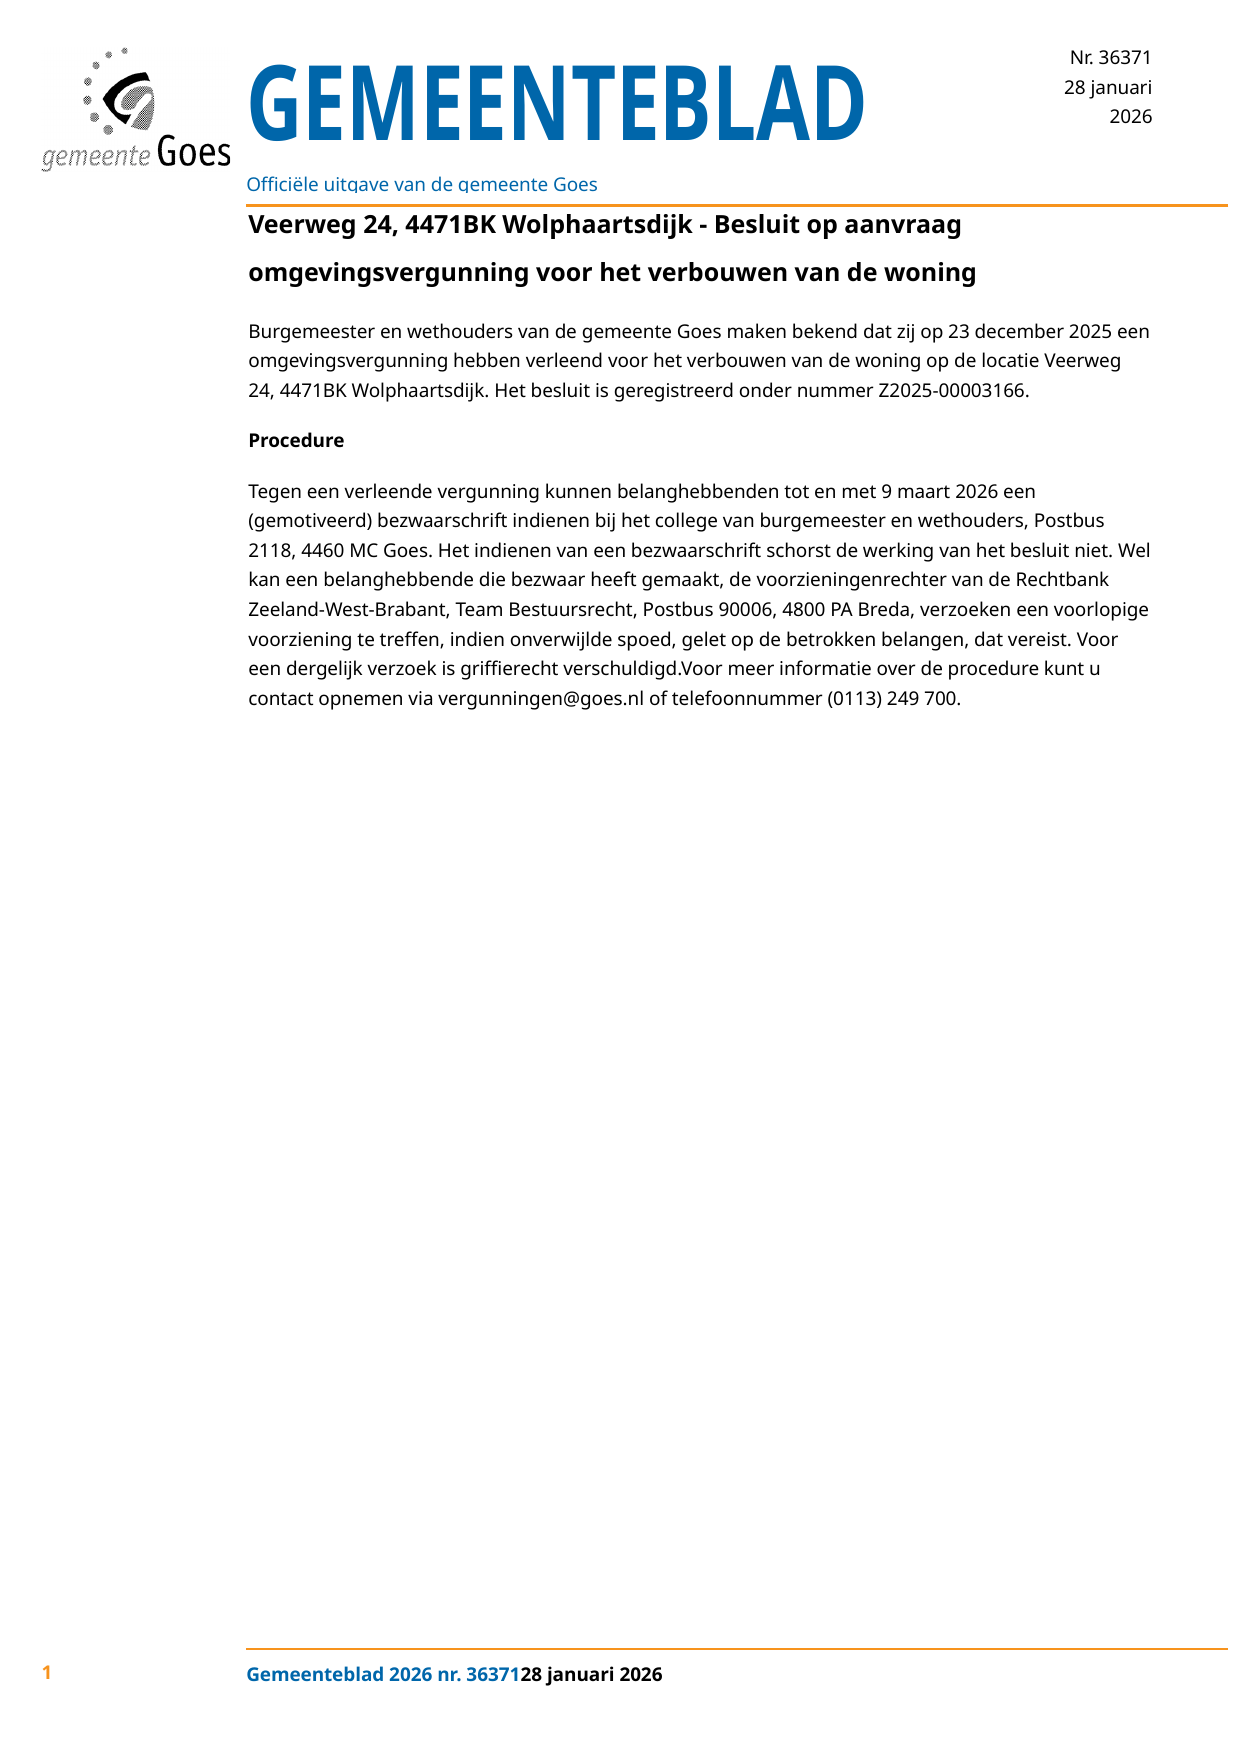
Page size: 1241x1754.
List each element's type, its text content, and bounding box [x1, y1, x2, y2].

picture [41, 47, 231, 172]
text Veerweg 24, 4471BK Wolphaartsdijk - Besluit op aanvraag omgevingsvergunning voor het verbouwen van de woning [248, 207, 1152, 288]
text Burgemeester en wethouders van de gemeente Goes maken bekend dat zij op 23 december 2025 een omgevingsvergunning hebben verleend voor het verbouwen van de woning op de locatie Veerweg 24, 4471BK Wolphaartsdijk. Het besluit is geregistreerd onder nummer Z2025-00003166. [248, 318, 1152, 403]
text Tegen een verleende vergunning kunnen belanghebbenden tot en met 9 maart 2026 een (gemotiveerd) bezwaarschrift indienen bij het college van burgemeester en wethouders, Postbus 2118, 4460 MC Goes. Het indienen van een bezwaarschrift schorst de werking van het besluit niet. Wel kan een belanghebbende die bezwaar heeft gemaakt, de voorzieningenrechter van de Rechtbank Zeeland-West-Brabant, Team Bestuursrecht, Postbus 90006, 4800 PA Breda, verzoeken een voorlopige voorziening te treffen, indien onverwijlde spoed, gelet op de betrokken belangen, dat vereist. Voor een dergelijk verzoek is griffierecht verschuldigd.Voor meer informatie over de procedure kunt u contact opnemen via vergunningen@goes.nl of telefoonnummer (0113) 249 700. [248, 478, 1152, 711]
text Procedure [248, 427, 1152, 453]
